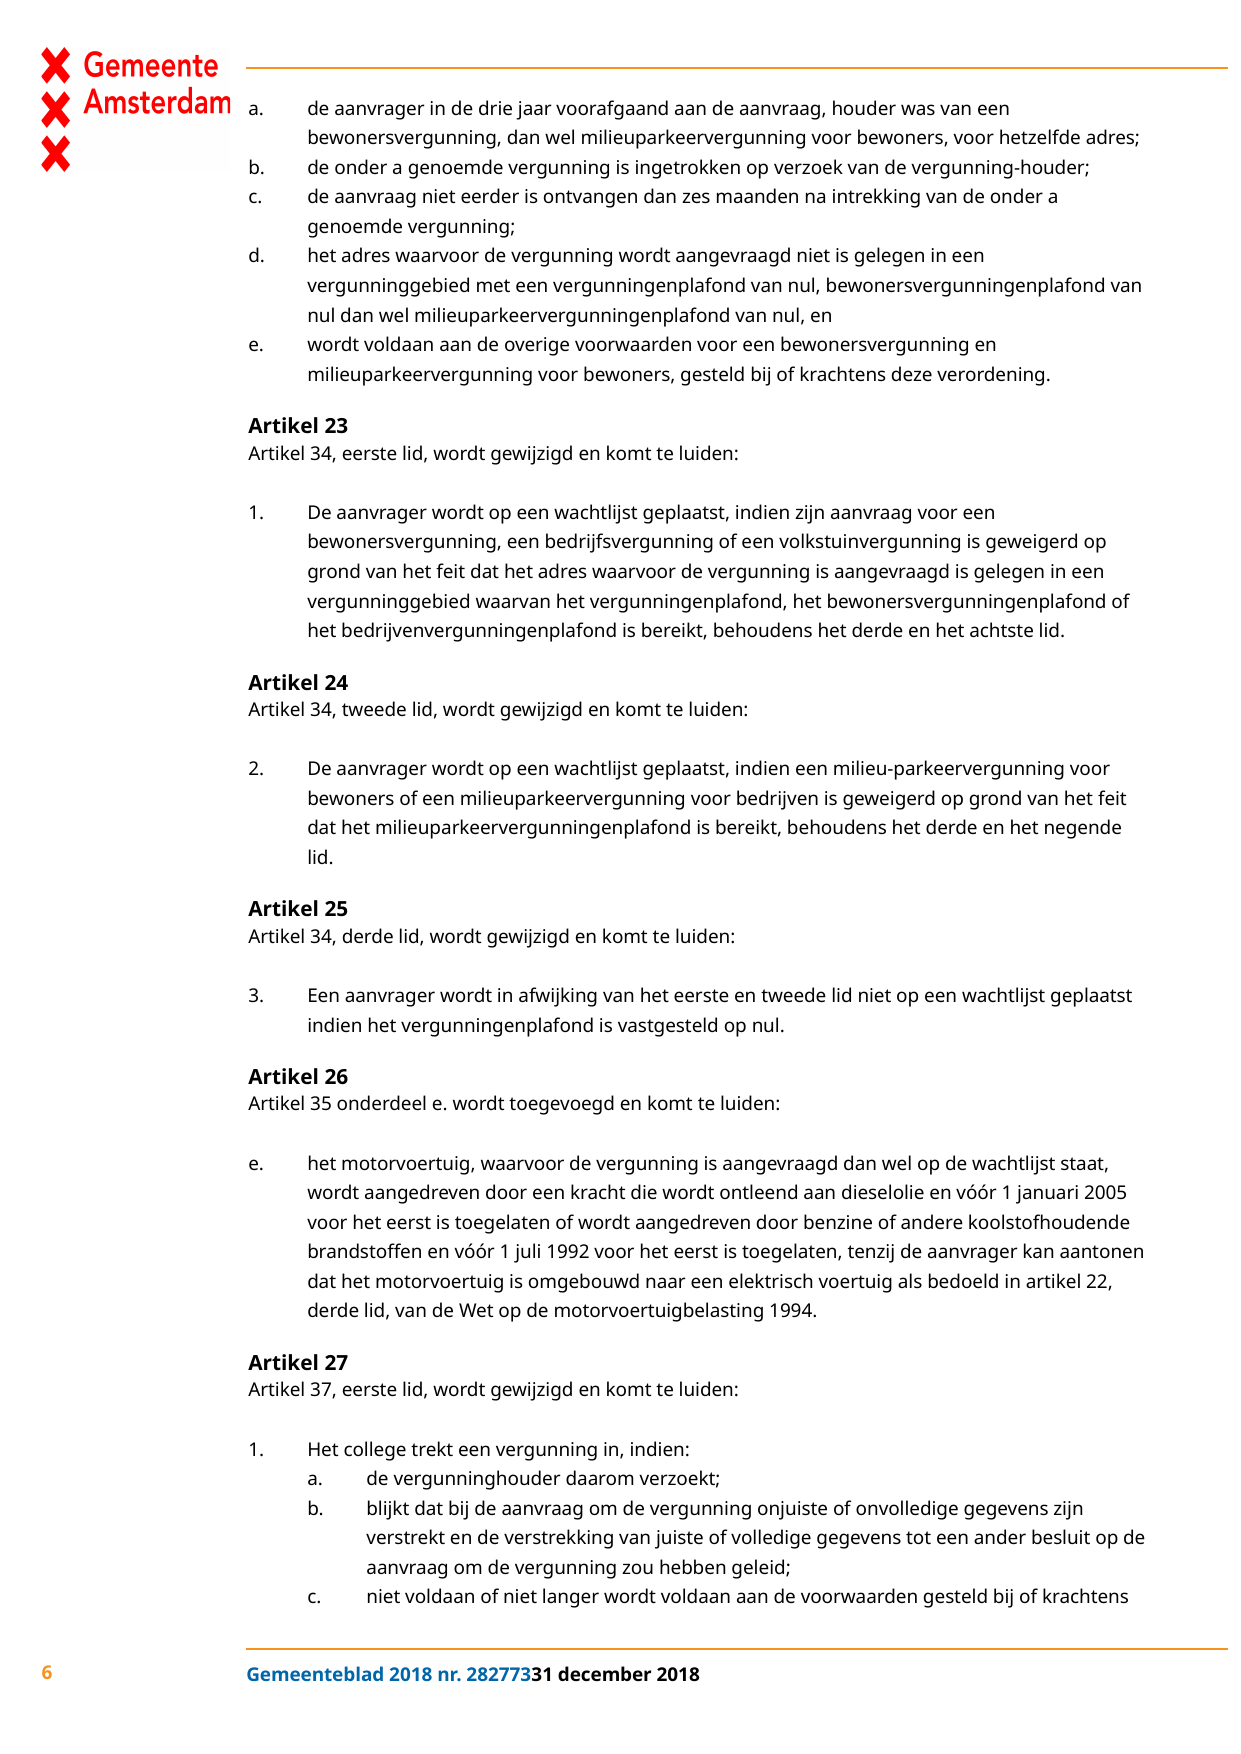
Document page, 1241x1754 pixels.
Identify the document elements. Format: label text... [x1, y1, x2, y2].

picture [41, 47, 231, 172]
text Artikel 25 [248, 894, 1152, 923]
text Artikel 27 [248, 1348, 1152, 1377]
list De aanvrager wordt op een wachtlijst geplaatst, indien een milieu-parkeervergunning voor bewoners of een milieuparkeervergunning voor bedrijven is geweigerd op grond van het feit dat het milieuparkeervergunningenplafond is bereikt, behoudens het derde en het negende lid. [248, 755, 1152, 870]
text Artikel 34, tweede lid, wordt gewijzigd en komt te luiden: [248, 696, 1152, 722]
list Het college trekt een vergunning in, indien: [248, 1436, 1152, 1461]
list Een aanvrager wordt in afwijking van het eerste en tweede lid niet op een wachtlijst geplaatst indien het vergunningenplafond is vastgesteld op nul. [248, 982, 1152, 1037]
text Artikel 23 [248, 411, 1152, 440]
list De aanvrager wordt op een wachtlijst geplaatst, indien zijn aanvraag voor een bewonersvergunning, een bedrijfsvergunning of een volkstuinvergunning is geweigerd op grond van het feit dat het adres waarvoor de vergunning is aangevraagd is gelegen in een vergunninggebied waarvan het vergunningenplafond, het bewonersvergunningenplafond of het bedrijvenvergunningenplafond is bereikt, behoudens het derde en het achtste lid. [248, 499, 1152, 643]
list niet voldaan of niet langer wordt voldaan aan de voorwaarden gesteld bij of krachtens [307, 1584, 1152, 1609]
list wordt voldaan aan de overige voorwaarden voor een bewonersvergunning en milieuparkeervergunning voor bewoners, gesteld bij of krachtens deze verordening. [248, 331, 1152, 387]
text Artikel 35 onderdeel e. wordt toegevoegd en komt te luiden: [248, 1091, 1152, 1116]
text Artikel 37, eerste lid, wordt gewijzigd en komt te luiden: [248, 1377, 1152, 1402]
list de vergunninghouder daarom verzoekt; [307, 1465, 1152, 1491]
list de aanvraag niet eerder is ontvangen dan zes maanden na intrekking van de onder a genoemde vergunning; [248, 183, 1152, 239]
list het motorvoertuig, waarvoor de vergunning is aangevraagd dan wel op de wachtlijst staat, wordt aangedreven door een kracht die wordt ontleend aan dieselolie en vóór 1 januari 2005 voor het eerst is toegelaten of wordt aangedreven door benzine of andere koolstofhoudende brandstoffen en vóór 1 juli 1992 voor het eerst is toegelaten, tenzij de aanvrager kan aantonen dat het motorvoertuig is omgebouwd naar een elektrisch voertuig als bedoeld in artikel 22, derde lid, van de Wet op de motorvoertuigbelasting 1994. [248, 1150, 1152, 1323]
text Artikel 24 [248, 668, 1152, 696]
list het adres waarvoor de vergunning wordt aangevraagd niet is gelegen in een vergunninggebied met een vergunningenplafond van nul, bewonersvergunningenplafond van nul dan wel milieuparkeervergunningenplafond van nul, en [248, 243, 1152, 328]
list de onder a genoemde vergunning is ingetrokken op verzoek van de vergunning-houder; [248, 154, 1152, 180]
list blijkt dat bij de aanvraag om de vergunning onjuiste of onvolledige gegevens zijn verstrekt en de verstrekking van juiste of volledige gegevens tot een ander besluit op de aanvraag om de vergunning zou hebben geleid; [307, 1495, 1152, 1580]
text Artikel 34, eerste lid, wordt gewijzigd en komt te luiden: [248, 440, 1152, 466]
text Artikel 34, derde lid, wordt gewijzigd en komt te luiden: [248, 923, 1152, 949]
list de aanvrager in de drie jaar voorafgaand aan de aanvraag, houder was van een bewonersvergunning, dan wel milieuparkeervergunning voor bewoners, voor hetzelfde adres; [248, 95, 1152, 150]
text Artikel 26 [248, 1062, 1152, 1091]
